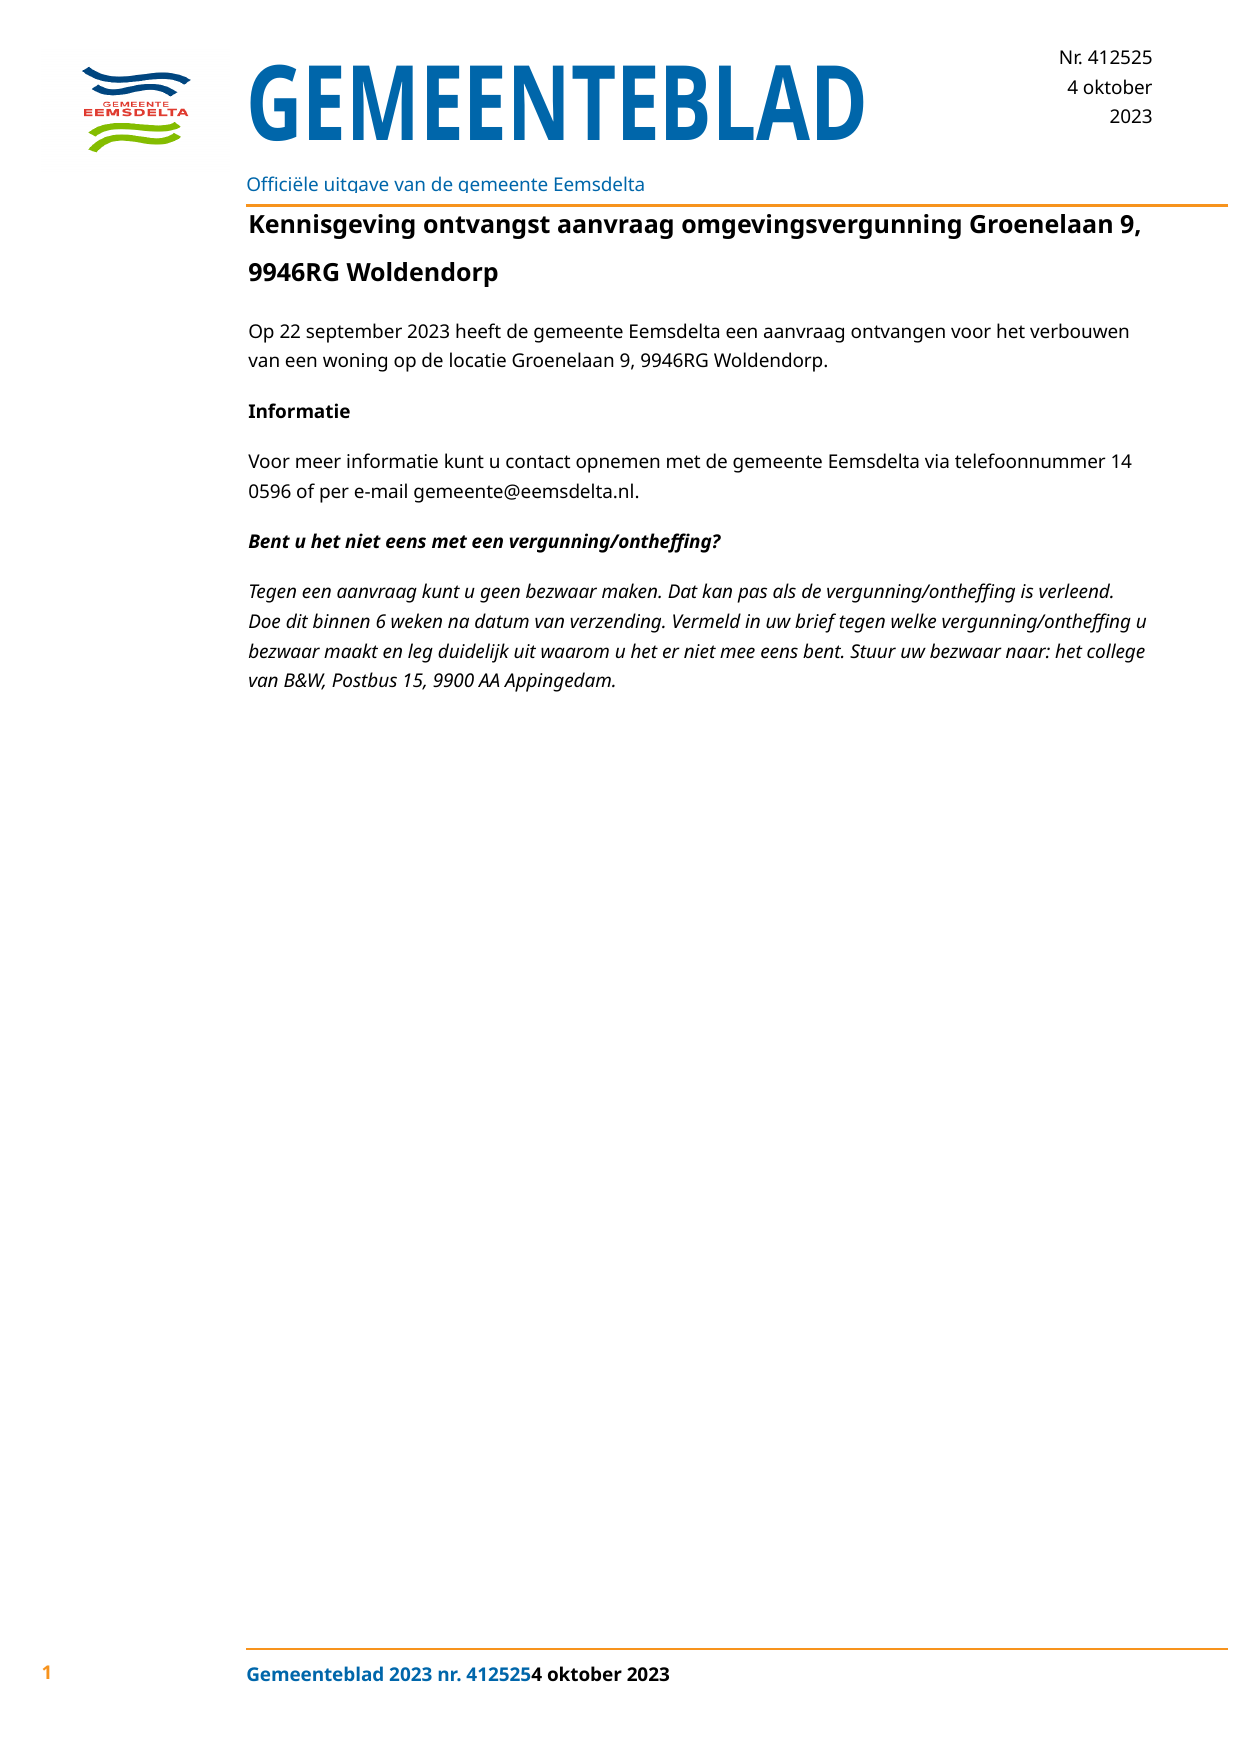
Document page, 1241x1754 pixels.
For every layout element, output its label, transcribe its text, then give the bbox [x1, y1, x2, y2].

text Kennisgeving ontvangst aanvraag omgevingsvergunning Groenelaan 9, 9946RG Woldendorp [248, 207, 1152, 288]
text Op 22 september 2023 heeft de gemeente Eemsdelta een aanvraag ontvangen voor het verbouwen van een woning op de locatie Groenelaan 9, 9946RG Woldendorp. [248, 318, 1152, 373]
picture [41, 47, 231, 172]
text Tegen een aanvraag kunt u geen bezwaar maken. Dat kan pas als de vergunning/ontheffing is verleend. Doe dit binnen 6 weken na datum van verzending. Vermeld in uw brief tegen welke vergunning/ontheffing u bezwaar maakt en leg duidelijk uit waarom u het er niet mee eens bent. Stuur uw bezwaar naar: het college van B&W, Postbus 15, 9900 AA Appingedam. [248, 579, 1152, 693]
text Voor meer informatie kunt u contact opnemen met de gemeente Eemsdelta via telefoonnummer 14 0596 of per e-mail gemeente@eemsdelta.nl. [248, 448, 1152, 504]
text Bent u het niet eens met een vergunning/ontheffing? [248, 528, 1152, 554]
text Informatie [248, 398, 1152, 424]
